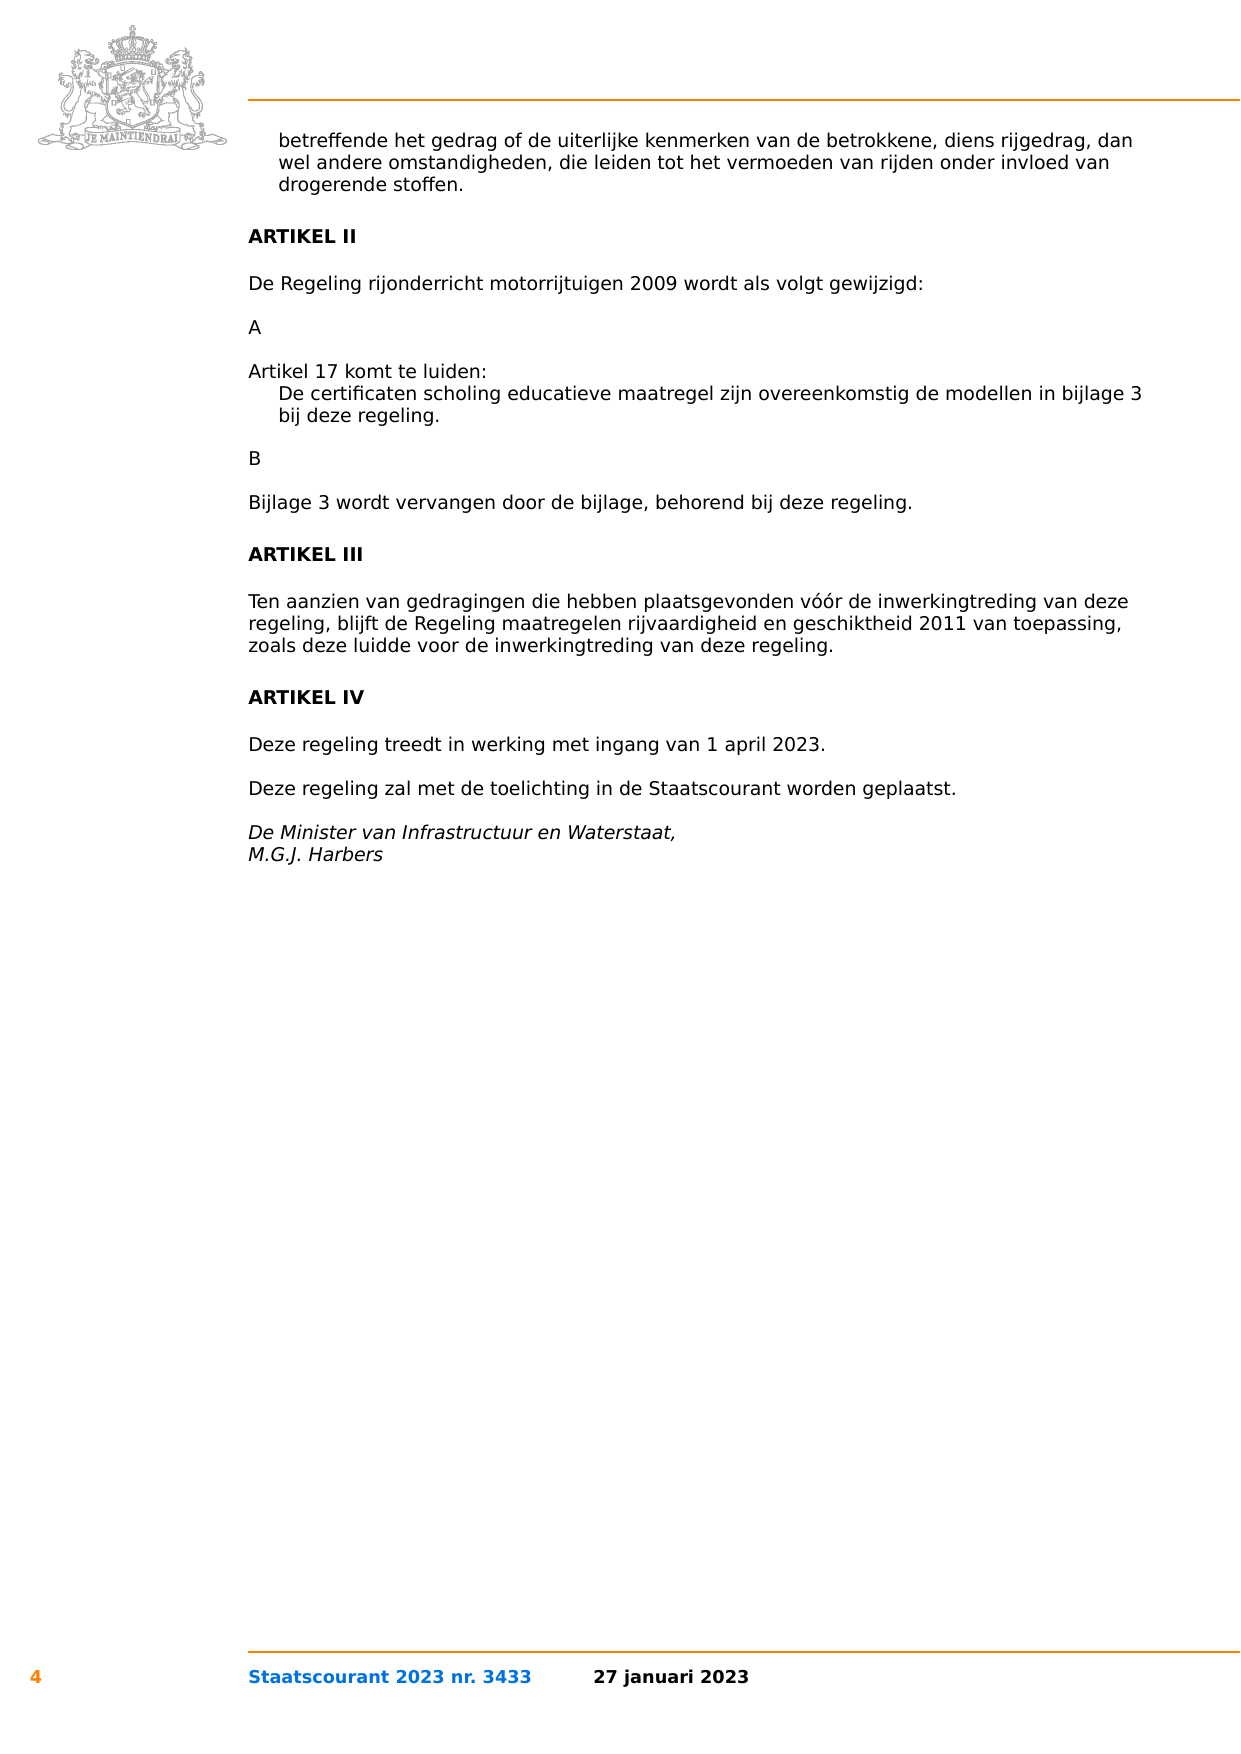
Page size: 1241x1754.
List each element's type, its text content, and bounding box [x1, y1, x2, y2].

text De Regeling rijonderricht motorrijtuigen 2009 wordt als volgt gewijzigd: [248, 273, 1163, 295]
text Deze regeling treedt in werking met ingang van 1 april 2023. [248, 734, 1163, 756]
subtitle ARTIKEL IV [248, 687, 1163, 709]
subtitle ARTIKEL II [248, 226, 1163, 248]
text Bijlage 3 wordt vervangen door de bijlage, behorend bij deze regeling. [248, 492, 1163, 514]
text betreffende het gedrag of de uiterlijke kenmerken van de betrokkene, diens rijgedrag, dan wel andere omstandigheden, die leiden tot het vermoeden van rijden onder invloed van drogerende stoffen. [278, 130, 1163, 196]
text Deze regeling zal met de toelichting in de Staatscourant worden geplaatst. [248, 778, 1163, 800]
picture [38, 25, 227, 150]
text De certificaten scholing educatieve maatregel zijn overeenkomstig de modellen in bijlage 3 bij deze regeling. [278, 382, 1163, 426]
subtitle ARTIKEL III [248, 544, 1163, 566]
text Ten aanzien van gedragingen die hebben plaatsgevonden vóór de inwerkingtreding van deze regeling, blijft de Regeling maatregelen rijvaardigheid en geschiktheid 2011 van toepassing, zoals deze luidde voor de inwerkingtreding van deze regeling. [248, 591, 1163, 657]
text Artikel 17 komt te luiden: [248, 361, 1163, 382]
text A [248, 317, 1163, 339]
text B [248, 448, 1163, 470]
text De Minister van Infrastructuur en Waterstaat, M.G.J. Harbers [248, 822, 1163, 866]
